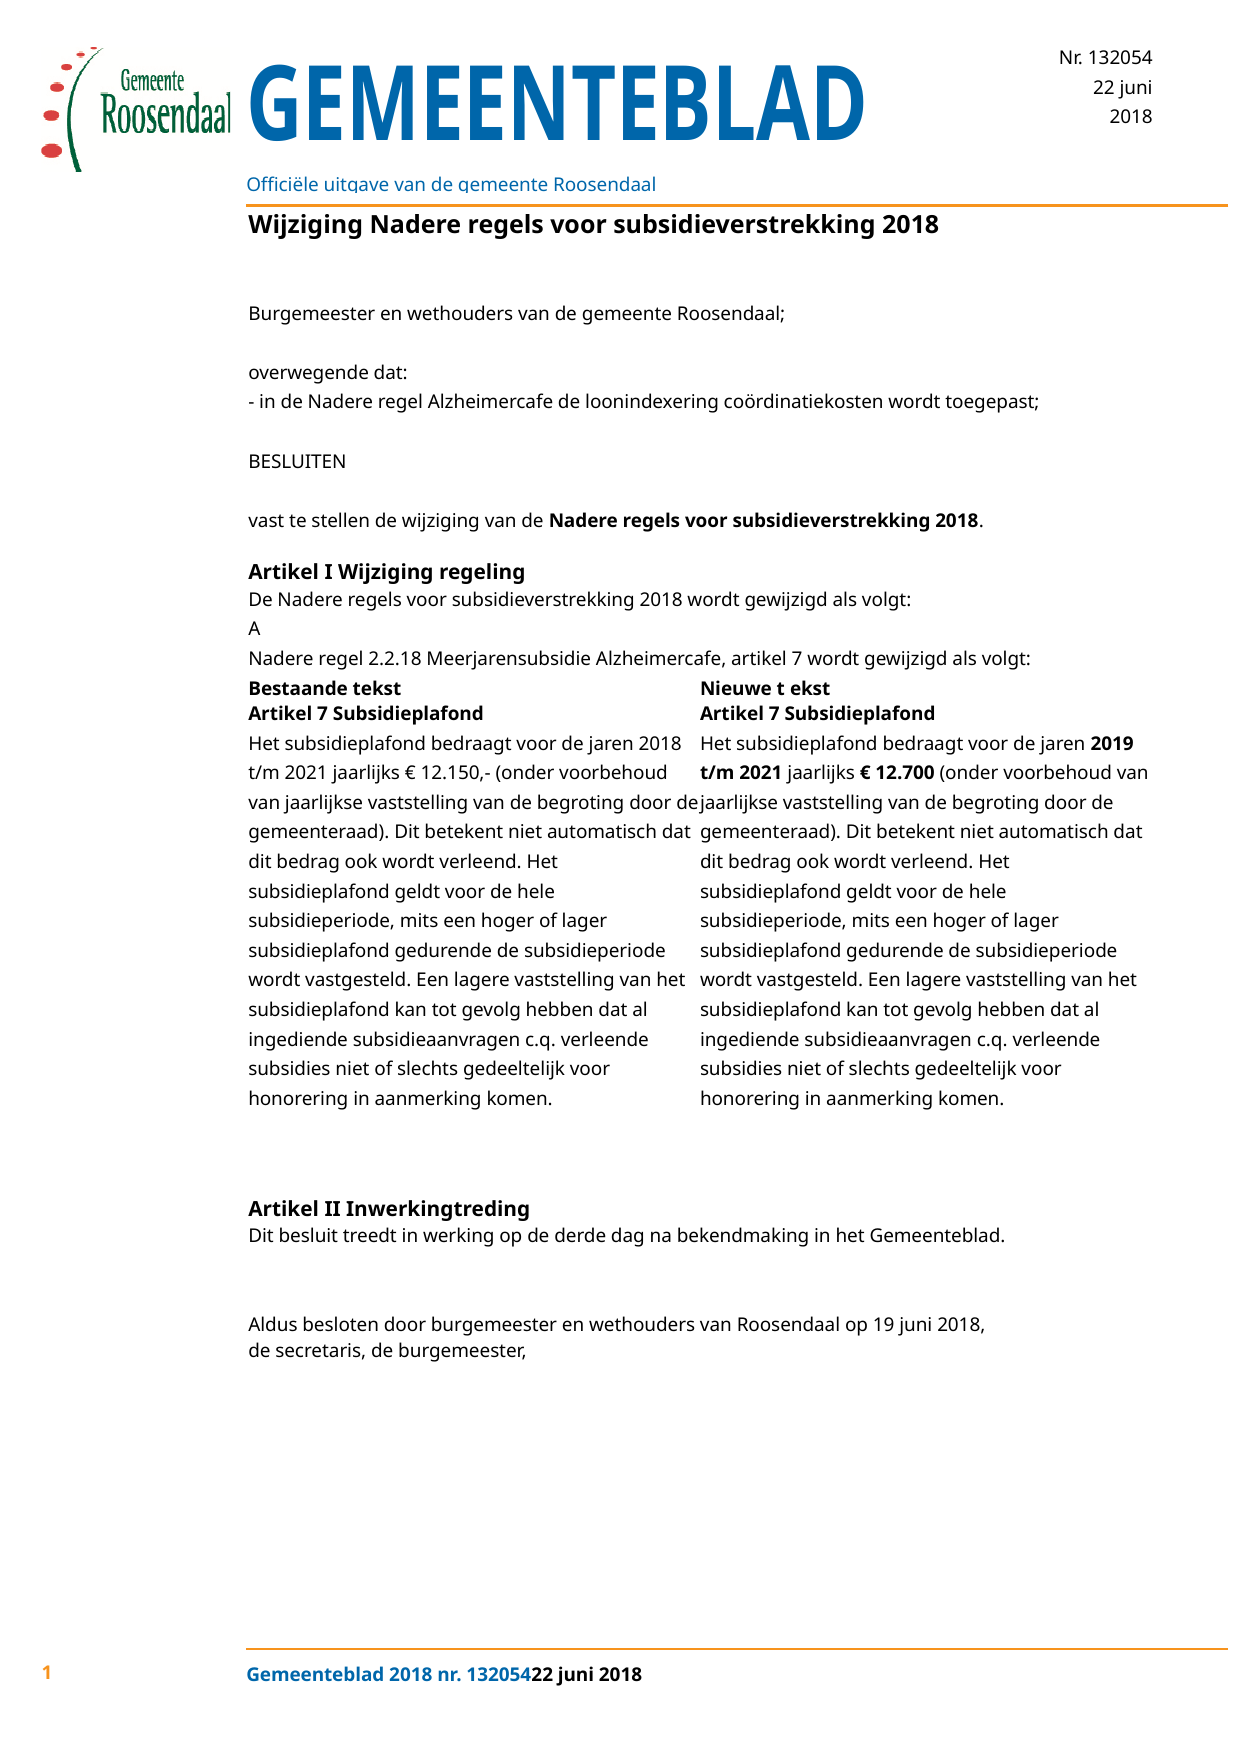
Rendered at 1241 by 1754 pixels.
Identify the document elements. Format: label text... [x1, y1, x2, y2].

text De Nadere regels voor subsidieverstrekking 2018 wordt gewijzigd als volgt: [248, 586, 1152, 612]
text Artikel II Inwerkingtreding [248, 1194, 1152, 1222]
text Dit besluit treedt in werking op de derde dag na bekendmaking in het Gemeenteblad. [248, 1222, 1152, 1248]
text Burgemeester en wethouders van de gemeente Roosendaal; [248, 300, 1152, 326]
text Aldus besloten door burgemeester en wethouders van Roosendaal op 19 juni 2018, [248, 1311, 1152, 1337]
text - in de Nadere regel Alzheimercafe de loonindexering coördinatiekosten wordt toegepast; [248, 389, 1152, 414]
text A [248, 615, 1152, 641]
text vast te stellen de wijziging van de Nadere regels voor subsidieverstrekking 2018. [248, 507, 1152, 533]
table_header Nieuwe t ekst [700, 675, 1152, 700]
text BESLUITEN [248, 448, 1152, 473]
text Wijziging Nadere regels voor subsidieverstrekking 2018 [248, 207, 1152, 241]
table_header Bestaande tekst [248, 675, 700, 700]
text de secretaris, de burgemeester, [248, 1337, 1152, 1363]
text Nadere regel 2.2.18 Meerjarensubsidie Alzheimercafe, artikel 7 wordt gewijzigd als volgt: [248, 645, 1152, 671]
picture [41, 47, 231, 172]
text overwegende dat: [248, 359, 1152, 385]
text Artikel I Wijziging regeling [248, 557, 1152, 586]
table_cell Artikel 7 Subsidieplafond Het subsidieplafond bedraagt voor de jaren 2019 t/m 2021 jaarlijks € 12.700 (onder voorbehoud van jaarlijkse vaststelling van de begroting door de gemeenteraad). Dit betekent niet automatisch dat dit bedrag ook wordt verleend. Het subsidieplafond geldt voor de hele subsidieperiode, mits een hoger of lager subsidieplafond gedurende de subsidieperiode wordt vastgesteld. Een lagere vaststelling van het subsidieplafond kan tot gevolg hebben dat al ingediende subsidieaanvragen c.q. verleende subsidies niet of slechts gedeeltelijk voor honorering in aanmerking komen. [700, 700, 1152, 1140]
table_cell Artikel 7 Subsidieplafond Het subsidieplafond bedraagt voor de jaren 2018 t/m 2021 jaarlijks € 12.150,- (onder voorbehoud van jaarlijkse vaststelling van de begroting door de gemeenteraad). Dit betekent niet automatisch dat dit bedrag ook wordt verleend. Het subsidieplafond geldt voor de hele subsidieperiode, mits een hoger of lager subsidieplafond gedurende de subsidieperiode wordt vastgesteld. Een lagere vaststelling van het subsidieplafond kan tot gevolg hebben dat al ingediende subsidieaanvragen c.q. verleende subsidies niet of slechts gedeeltelijk voor honorering in aanmerking komen. [248, 700, 700, 1140]
